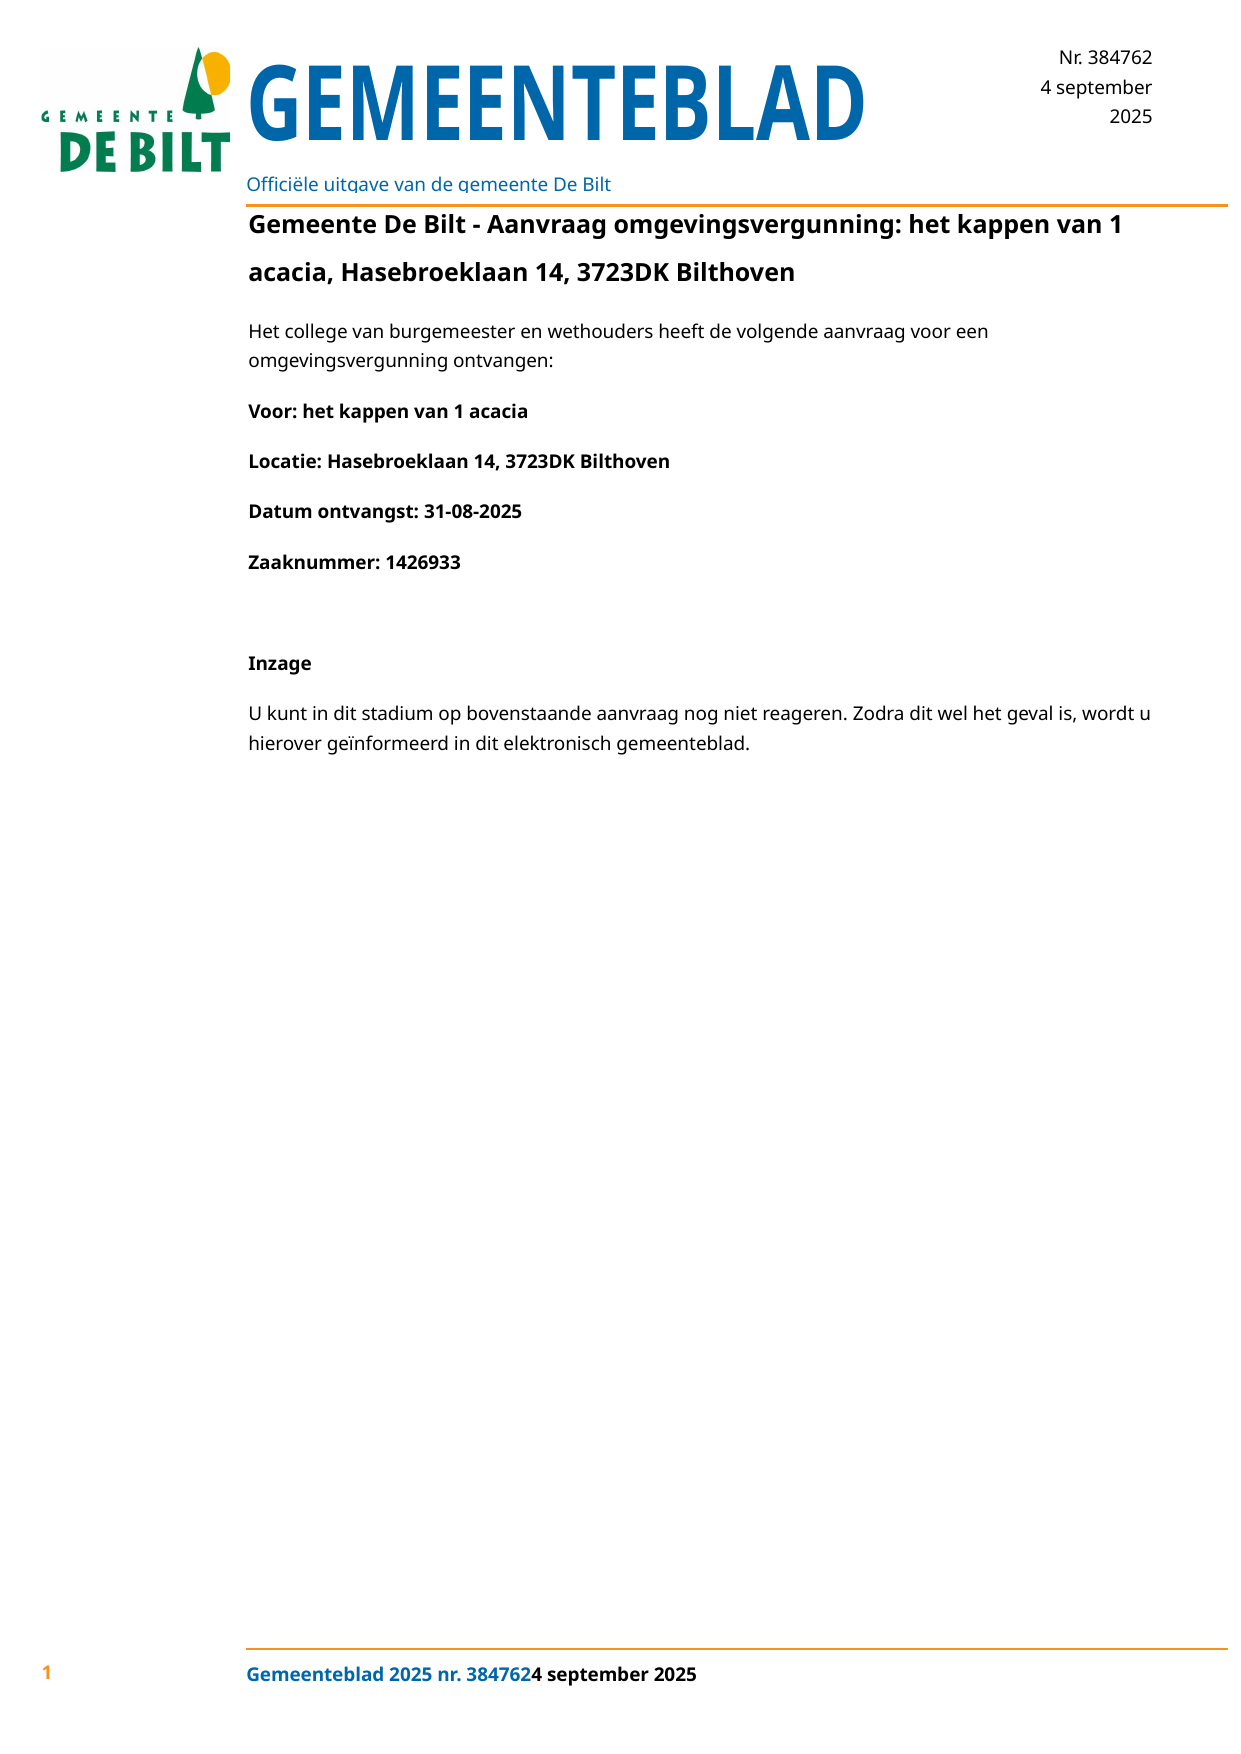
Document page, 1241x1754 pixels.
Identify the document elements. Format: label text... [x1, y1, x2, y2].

text Inzage [248, 650, 1152, 676]
text Zaaknummer: 1426933 [248, 549, 1152, 575]
text Gemeente De Bilt - Aanvraag omgevingsvergunning: het kappen van 1 acacia, Hasebroeklaan 14, 3723DK Bilthoven [248, 207, 1152, 288]
text Het college van burgemeester en wethouders heeft de volgende aanvraag voor een omgevingsvergunning ontvangen: [248, 318, 1152, 373]
text U kunt in dit stadium op bovenstaande aanvraag nog niet reageren. Zodra dit wel het geval is, wordt u hierover geïnformeerd in dit elektronisch gemeenteblad. [248, 700, 1152, 756]
text Voor: het kappen van 1 acacia [248, 398, 1152, 424]
picture [41, 47, 231, 172]
text Locatie: Hasebroeklaan 14, 3723DK Bilthoven [248, 448, 1152, 474]
text Datum ontvangst: 31-08-2025 [248, 499, 1152, 524]
